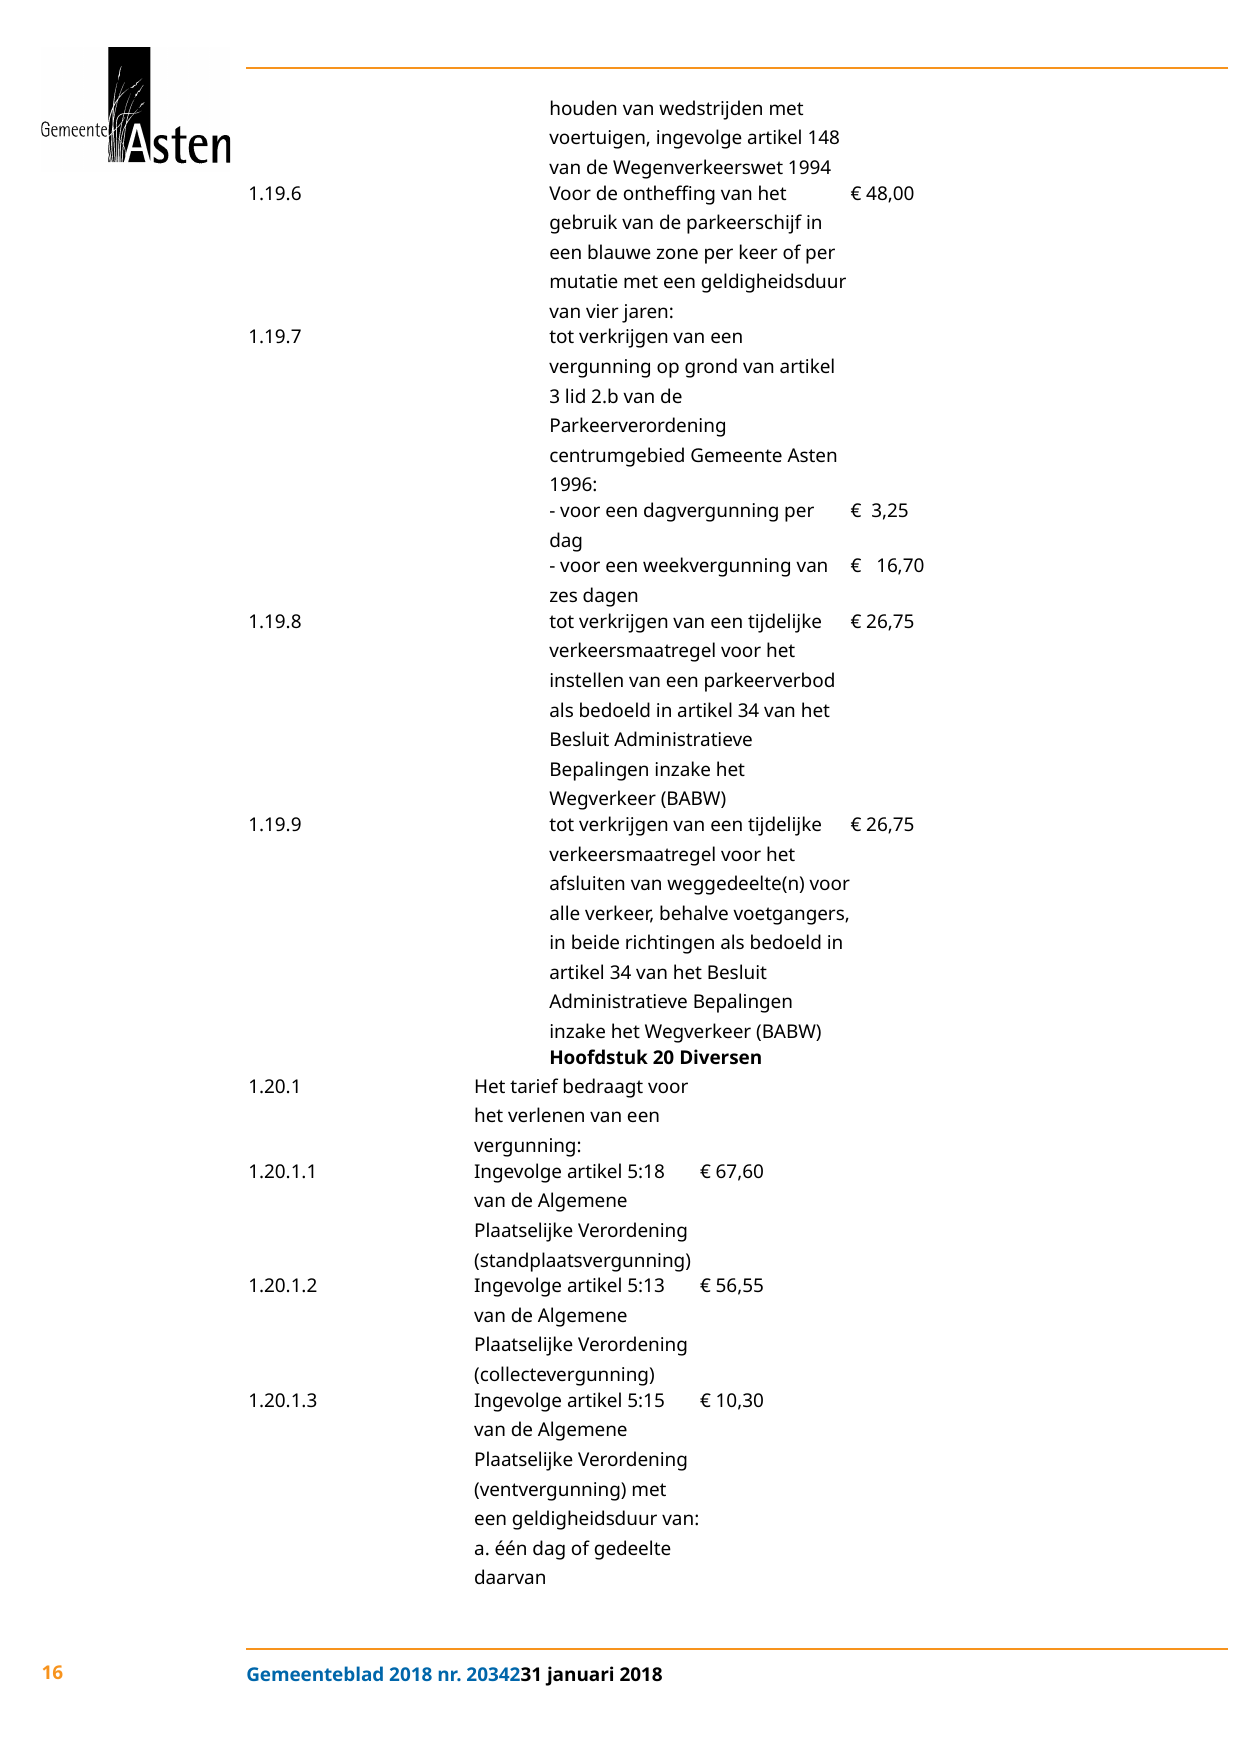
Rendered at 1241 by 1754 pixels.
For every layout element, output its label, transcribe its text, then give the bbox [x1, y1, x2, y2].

table_cell Voor de ontheffing van het gebruik van de parkeerschijf in een blauwe zone per keer of per mutatie met een geldigheidsduur van vier jaren: [549, 180, 850, 324]
table_cell 1.20.1.2 [248, 1273, 474, 1387]
table_cell [850, 95, 1152, 180]
table_cell - voor een weekvergunning van zes dagen [549, 553, 850, 608]
table_cell [850, 324, 1152, 497]
table_cell [926, 1273, 1152, 1387]
table_header Het tarief bedraagt voor het verlenen van een vergunning: [474, 1073, 700, 1158]
table_cell [926, 1387, 1152, 1590]
table_cell € 56,55 [700, 1273, 926, 1387]
table_cell € 67,60 [700, 1158, 926, 1272]
table_header [926, 1073, 1152, 1158]
table_cell Ingevolge artikel 5:13 van de Algemene Plaatselijke Verordening (collectevergunning) [474, 1273, 700, 1387]
table_cell 1.19.8 [248, 608, 549, 811]
table_cell 1.19.7 [248, 324, 549, 497]
table_cell 1.20.1.3 [248, 1387, 474, 1590]
table_cell houden van wedstrijden met voertuigen, ingevolge artikel 148 van de Wegenverkeerswet 1994 [549, 95, 850, 180]
table_cell Ingevolge artikel 5:15 van de Algemene Plaatselijke Verordening (ventvergunning) met een geldigheidsduur van: a. één dag of gedeelte daarvan [474, 1387, 700, 1590]
table_cell € 48,00 [850, 180, 1152, 324]
table_cell € 26,75 [850, 811, 1152, 1044]
table_cell Hoofdstuk 20 Diversen [549, 1044, 850, 1070]
table_cell tot verkrijgen van een tijdelijke verkeersmaatregel voor het instellen van een parkeerverbod als bedoeld in artikel 34 van het Besluit Administratieve Bepalingen inzake het Wegverkeer (BABW) [549, 608, 850, 811]
picture [41, 47, 231, 172]
table_cell - voor een dagvergunning per dag [549, 498, 850, 553]
table_cell [850, 1044, 1152, 1070]
table_cell [926, 1158, 1152, 1272]
table_header 1.20.1 [248, 1073, 474, 1158]
table_cell 1.19.6 [248, 180, 549, 324]
table_cell € 10,30 [700, 1387, 926, 1590]
table_cell € 3,25 [850, 498, 1152, 553]
table_cell [248, 553, 549, 608]
table_cell tot verkrijgen van een vergunning op grond van artikel 3 lid 2.b van de Parkeerverordening centrumgebied Gemeente Asten 1996: [549, 324, 850, 497]
table_cell [248, 1044, 549, 1070]
table_cell tot verkrijgen van een tijdelijke verkeersmaatregel voor het afsluiten van weggedeelte(n) voor alle verkeer, behalve voetgangers, in beide richtingen als bedoeld in artikel 34 van het Besluit Administratieve Bepalingen inzake het Wegverkeer (BABW) [549, 811, 850, 1044]
table_cell 1.20.1.1 [248, 1158, 474, 1272]
table_cell 1.19.9 [248, 811, 549, 1044]
table_header [700, 1073, 926, 1158]
table_cell Ingevolge artikel 5:18 van de Algemene Plaatselijke Verordening (standplaatsvergunning) [474, 1158, 700, 1272]
table_cell [248, 95, 549, 180]
table_cell € 16,70 [850, 553, 1152, 608]
table_cell € 26,75 [850, 608, 1152, 811]
table_cell [248, 498, 549, 553]
